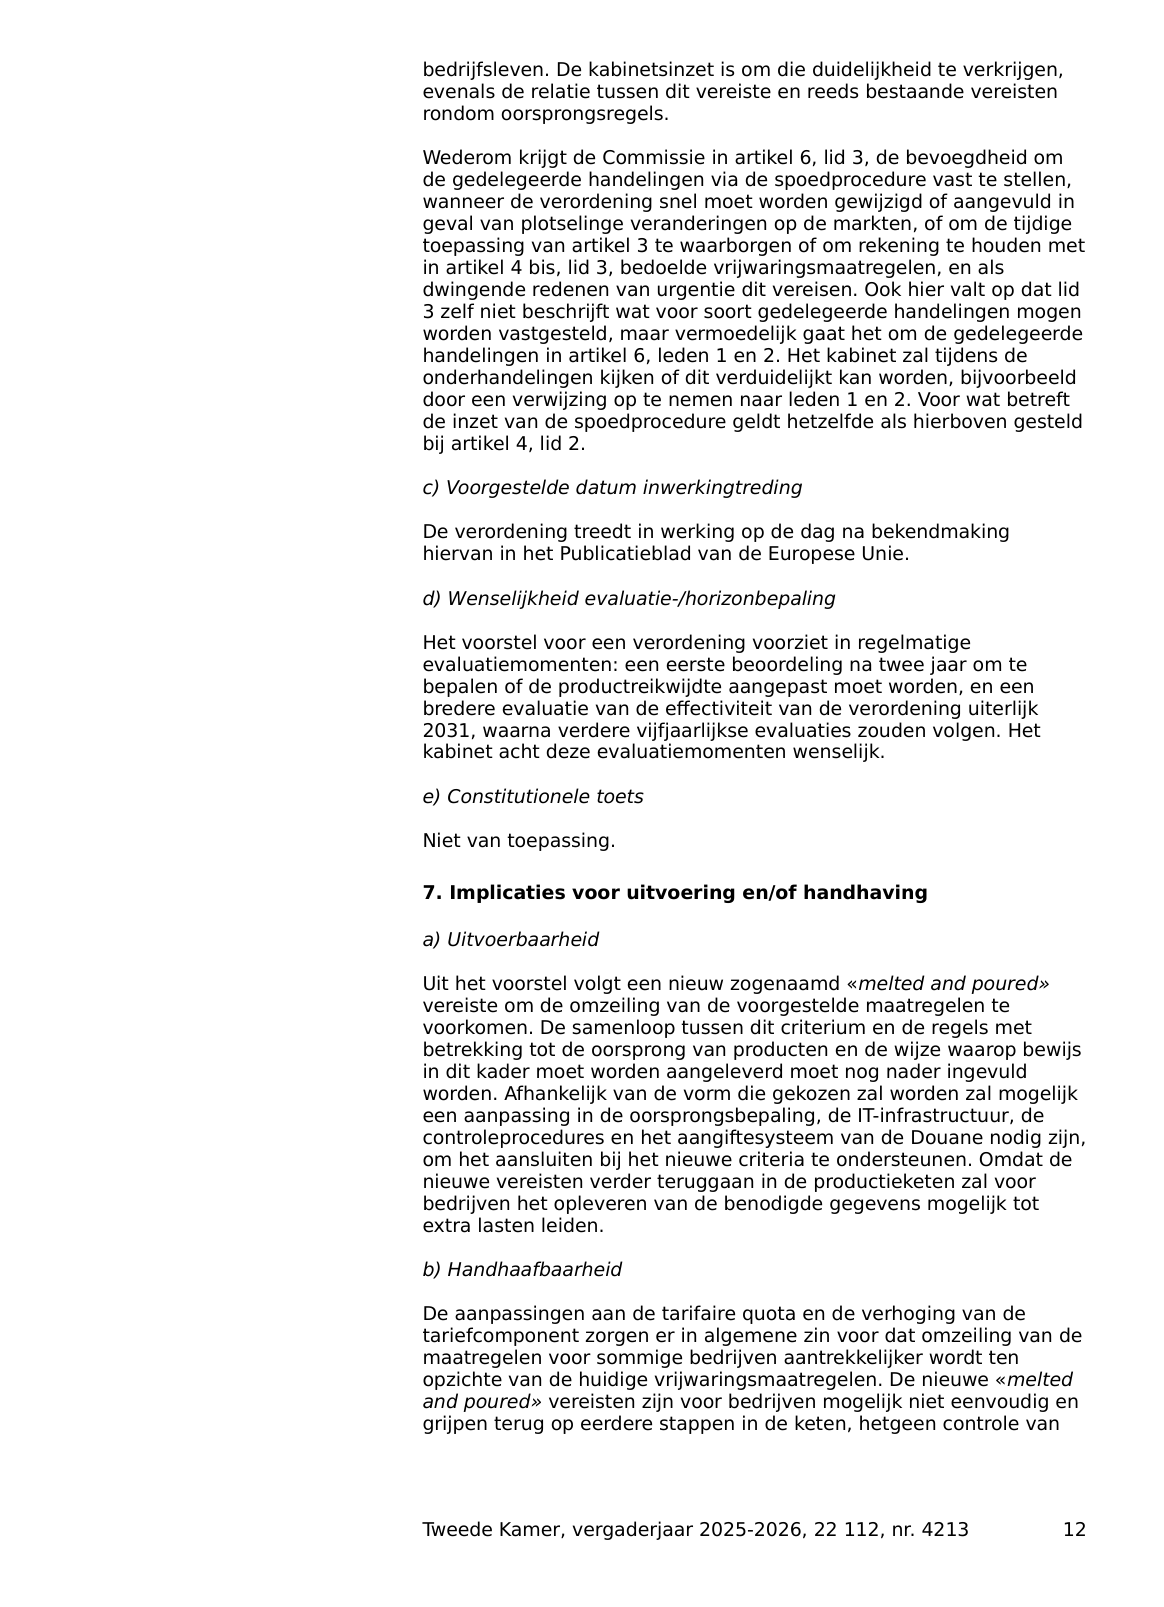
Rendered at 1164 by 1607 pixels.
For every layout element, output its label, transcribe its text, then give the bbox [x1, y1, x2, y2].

text Het voorstel voor een verordening voorziet in regelmatige evaluatiemomenten: een eerste beoordeling na twee jaar om te bepalen of de productreikwijdte aangepast moet worden, en een bredere evaluatie van de effectiviteit van de verordening uiterlijk 2031, waarna verdere vijfjaarlijkse evaluaties zouden volgen. Het kabinet acht deze evaluatiemomenten wenselijk. [422, 632, 1087, 763]
text Wederom krijgt de Commissie in artikel 6, lid 3, de bevoegdheid om de gedelegeerde handelingen via de spoedprocedure vast te stellen, wanneer de verordening snel moet worden gewijzigd of aangevuld in geval van plotselinge veranderingen op de markten, of om de tijdige toepassing van artikel 3 te waarborgen of om rekening te houden met in artikel 4 bis, lid 3, bedoelde vrijwaringsmaatregelen, en als dwingende redenen van urgentie dit vereisen. Ook hier valt op dat lid 3 zelf niet beschrijft wat voor soort gedelegeerde handelingen mogen worden vastgesteld, maar vermoedelijk gaat het om de gedelegeerde handelingen in artikel 6, leden 1 en 2. Het kabinet zal tijdens de onderhandelingen kijken of dit verduidelijkt kan worden, bijvoorbeeld door een verwijzing op te nemen naar leden 1 en 2. Voor wat betreft de inzet van de spoedprocedure geldt hetzelfde als hierboven gesteld bij artikel 4, lid 2. [422, 147, 1087, 455]
subtitle e) Constitutionele toets [422, 786, 1087, 808]
subtitle 7. Implicaties voor uitvoering en/of handhaving [422, 882, 1087, 904]
subtitle b) Handhaafbaarheid [422, 1259, 1087, 1281]
subtitle a) Uitvoerbaarheid [422, 929, 1087, 951]
text Uit het voorstel volgt een nieuw zogenaamd «melted and poured» vereiste om de omzeiling van de voorgestelde maatregelen te voorkomen. De samenloop tussen dit criterium en de regels met betrekking tot de oorsprong van producten en de wijze waarop bewijs in dit kader moet worden aangeleverd moet nog nader ingevuld worden. Afhankelijk van de vorm die gekozen zal worden zal mogelijk een aanpassing in de oorsprongsbepaling, de IT-infrastructuur, de controleprocedures en het aangiftesysteem van de Douane nodig zijn, om het aansluiten bij het nieuwe criteria te ondersteunen. Omdat de nieuwe vereisten verder teruggaan in de productieketen zal voor bedrijven het opleveren van de benodigde gegevens mogelijk tot extra lasten leiden. [422, 973, 1087, 1237]
subtitle c) Voorgestelde datum inwerkingtreding [422, 477, 1087, 499]
text De aanpassingen aan de tarifaire quota en de verhoging van de tariefcomponent zorgen er in algemene zin voor dat omzeiling van de maatregelen voor sommige bedrijven aantrekkelijker wordt ten opzichte van de huidige vrijwaringsmaatregelen. De nieuwe «melted and poured» vereisten zijn voor bedrijven mogelijk niet eenvoudig en grijpen terug op eerdere stappen in de keten, hetgeen controle van [422, 1303, 1087, 1435]
subtitle d) Wenselijkheid evaluatie-/horizonbepaling [422, 587, 1087, 609]
text De verordening treedt in werking op de dag na bekendmaking hiervan in het Publicatieblad van de Europese Unie. [422, 521, 1087, 565]
text Niet van toepassing. [422, 830, 1087, 852]
text bedrijfsleven. De kabinetsinzet is om die duidelijkheid te verkrijgen, evenals de relatie tussen dit vereiste en reeds bestaande vereisten rondom oorsprongsregels. [422, 59, 1087, 125]
